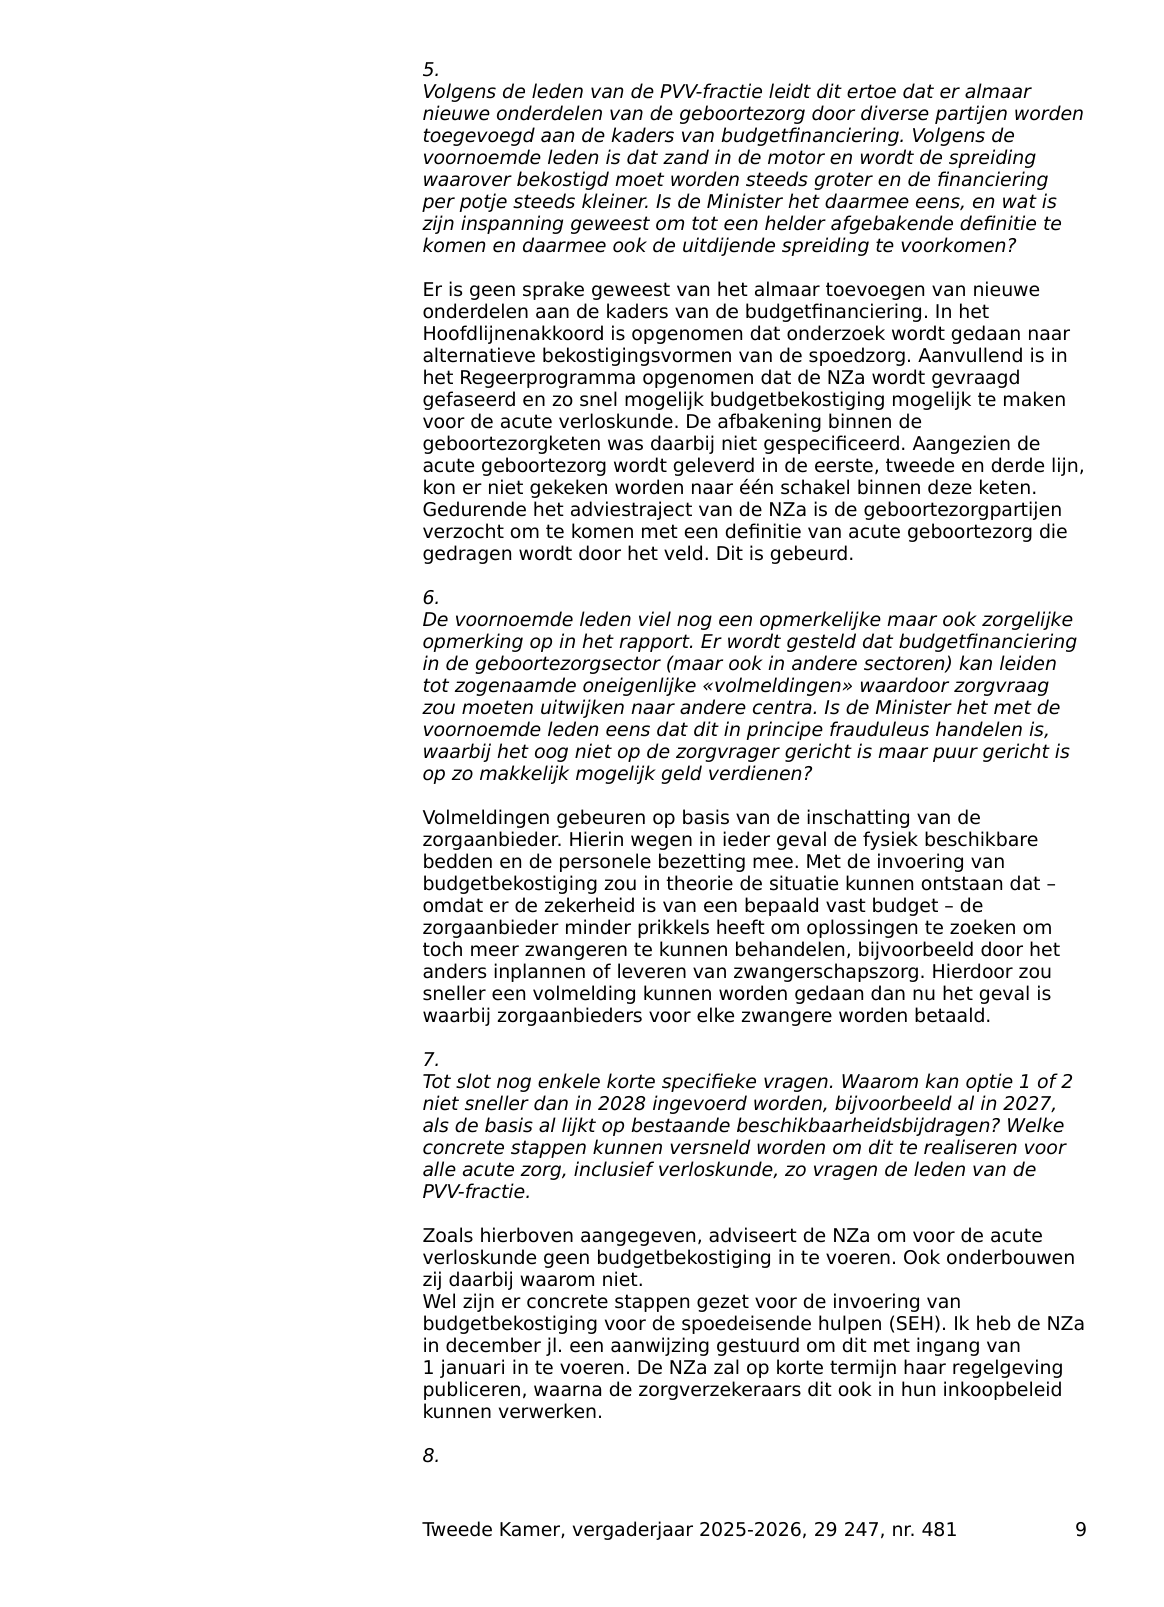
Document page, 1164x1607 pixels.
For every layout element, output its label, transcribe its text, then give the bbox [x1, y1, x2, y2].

text Zoals hierboven aangegeven, adviseert de NZa om voor de acute verloskunde geen budgetbekostiging in te voeren. Ook onderbouwen zij daarbij waarom niet. [422, 1225, 1087, 1291]
text 5. [422, 59, 1087, 81]
text Tot slot nog enkele korte specifieke vragen. Waarom kan optie 1 of 2 niet sneller dan in 2028 ingevoerd worden, bijvoorbeeld al in 2027, als de basis al lijkt op bestaande beschikbaarheidsbijdragen? Welke concrete stappen kunnen versneld worden om dit te realiseren voor alle acute zorg, inclusief verloskunde, zo vragen de leden van de PVV-fractie. [422, 1071, 1087, 1203]
text 7. [422, 1049, 1087, 1071]
text Volmeldingen gebeuren op basis van de inschatting van de zorgaanbieder. Hierin wegen in ieder geval de fysiek beschikbare bedden en de personele bezetting mee. Met de invoering van budgetbekostiging zou in theorie de situatie kunnen ontstaan dat – omdat er de zekerheid is van een bepaald vast budget – de zorgaanbieder minder prikkels heeft om oplossingen te zoeken om toch meer zwangeren te kunnen behandelen, bijvoorbeeld door het anders inplannen of leveren van zwangerschapszorg. Hierdoor zou sneller een volmelding kunnen worden gedaan dan nu het geval is waarbij zorgaanbieders voor elke zwangere worden betaald. [422, 807, 1087, 1027]
text De voornoemde leden viel nog een opmerkelijke maar ook zorgelijke opmerking op in het rapport. Er wordt gesteld dat budgetfinanciering in de geboortezorgsector (maar ook in andere sectoren) kan leiden tot zogenaamde oneigenlijke «volmeldingen» waardoor zorgvraag zou moeten uitwijken naar andere centra. Is de Minister het met de voornoemde leden eens dat dit in principe frauduleus handelen is, waarbij het oog niet op de zorgvrager gericht is maar puur gericht is op zo makkelijk mogelijk geld verdienen? [422, 609, 1087, 785]
text Volgens de leden van de PVV-fractie leidt dit ertoe dat er almaar nieuwe onderdelen van de geboortezorg door diverse partijen worden toegevoegd aan de kaders van budgetfinanciering. Volgens de voornoemde leden is dat zand in de motor en wordt de spreiding waarover bekostigd moet worden steeds groter en de financiering per potje steeds kleiner. Is de Minister het daarmee eens, en wat is zijn inspanning geweest om tot een helder afgebakende definitie te komen en daarmee ook de uitdijende spreiding te voorkomen? [422, 81, 1087, 257]
text 6. [422, 587, 1087, 609]
text 8. [422, 1445, 1087, 1467]
text Gedurende het adviestraject van de NZa is de geboortezorgpartijen verzocht om te komen met een definitie van acute geboortezorg die gedragen wordt door het veld. Dit is gebeurd. [422, 499, 1087, 565]
text Wel zijn er concrete stappen gezet voor de invoering van budgetbekostiging voor de spoedeisende hulpen (SEH). Ik heb de NZa in december jl. een aanwijzing gestuurd om dit met ingang van 1 januari in te voeren. De NZa zal op korte termijn haar regelgeving publiceren, waarna de zorgverzekeraars dit ook in hun inkoopbeleid kunnen verwerken. [422, 1291, 1087, 1423]
text Er is geen sprake geweest van het almaar toevoegen van nieuwe onderdelen aan de kaders van de budgetfinanciering. In het Hoofdlijnenakkoord is opgenomen dat onderzoek wordt gedaan naar alternatieve bekostigingsvormen van de spoedzorg. Aanvullend is in het Regeerprogramma opgenomen dat de NZa wordt gevraagd gefaseerd en zo snel mogelijk budgetbekostiging mogelijk te maken voor de acute verloskunde. De afbakening binnen de geboortezorgketen was daarbij niet gespecificeerd. Aangezien de acute geboortezorg wordt geleverd in de eerste, tweede en derde lijn, kon er niet gekeken worden naar één schakel binnen deze keten. [422, 279, 1087, 499]
